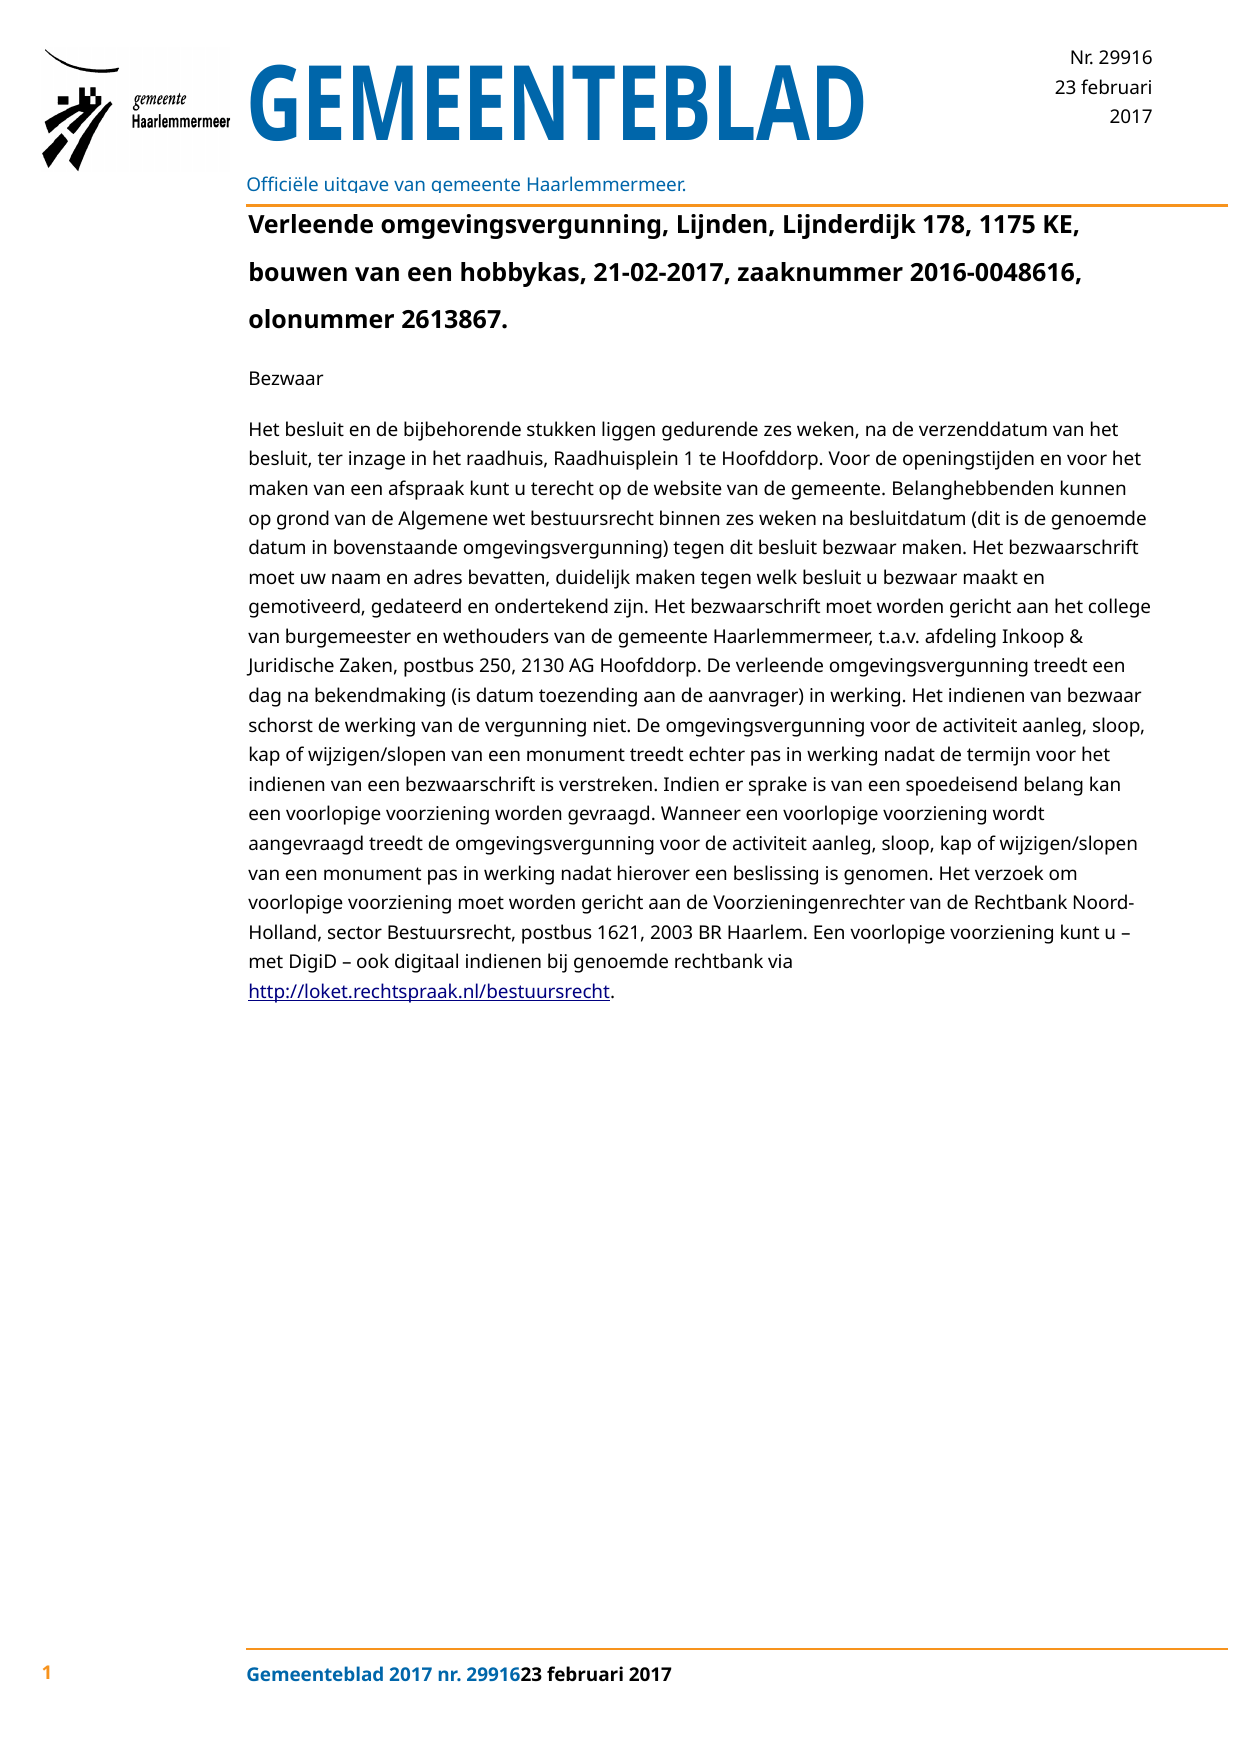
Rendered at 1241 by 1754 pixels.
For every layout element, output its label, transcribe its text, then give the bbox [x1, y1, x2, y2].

text Verleende omgevingsvergunning, Lijnden, Lijnderdijk 178, 1175 KE, bouwen van een hobbykas, 21-02-2017, zaaknummer 2016-0048616, olonummer 2613867. [248, 207, 1152, 336]
picture [41, 47, 231, 172]
text Bezwaar [248, 366, 1152, 391]
text Het besluit en de bijbehorende stukken liggen gedurende zes weken, na de verzenddatum van het besluit, ter inzage in het raadhuis, Raadhuisplein 1 te Hoofddorp. Voor de openingstijden en voor het maken van een afspraak kunt u terecht op de website van de gemeente. Belanghebbenden kunnen op grond van de Algemene wet bestuursrecht binnen zes weken na besluitdatum (dit is de genoemde datum in bovenstaande omgevingsvergunning) tegen dit besluit bezwaar maken. Het bezwaarschrift moet uw naam en adres bevatten, duidelijk maken tegen welk besluit u bezwaar maakt en gemotiveerd, gedateerd en ondertekend zijn. Het bezwaarschrift moet worden gericht aan het college van burgemeester en wethouders van de gemeente Haarlemmermeer, t.a.v. afdeling Inkoop & Juridische Zaken, postbus 250, 2130 AG Hoofddorp. De verleende omgevingsvergunning treedt een dag na bekendmaking (is datum toezending aan de aanvrager) in werking. Het indienen van bezwaar schorst de werking van de vergunning niet. De omgevingsvergunning voor de activiteit aanleg, sloop, kap of wijzigen/slopen van een monument treedt echter pas in werking nadat de termijn voor het indienen van een bezwaarschrift is verstreken. Indien er sprake is van een spoedeisend belang kan een voorlopige voorziening worden gevraagd. Wanneer een voorlopige voorziening wordt aangevraagd treedt de omgevingsvergunning voor de activiteit aanleg, sloop, kap of wijzigen/slopen van een monument pas in werking nadat hierover een beslissing is genomen. Het verzoek om voorlopige voorziening moet worden gericht aan de Voorzieningenrechter van de Rechtbank Noord-Holland, sector Bestuursrecht, postbus 1621, 2003 BR Haarlem. Een voorlopige voorziening kunt u – met DigiD – ook digitaal indienen bij genoemde rechtbank via http://loket.rechtspraak.nl/bestuursrecht. [248, 416, 1152, 1004]
